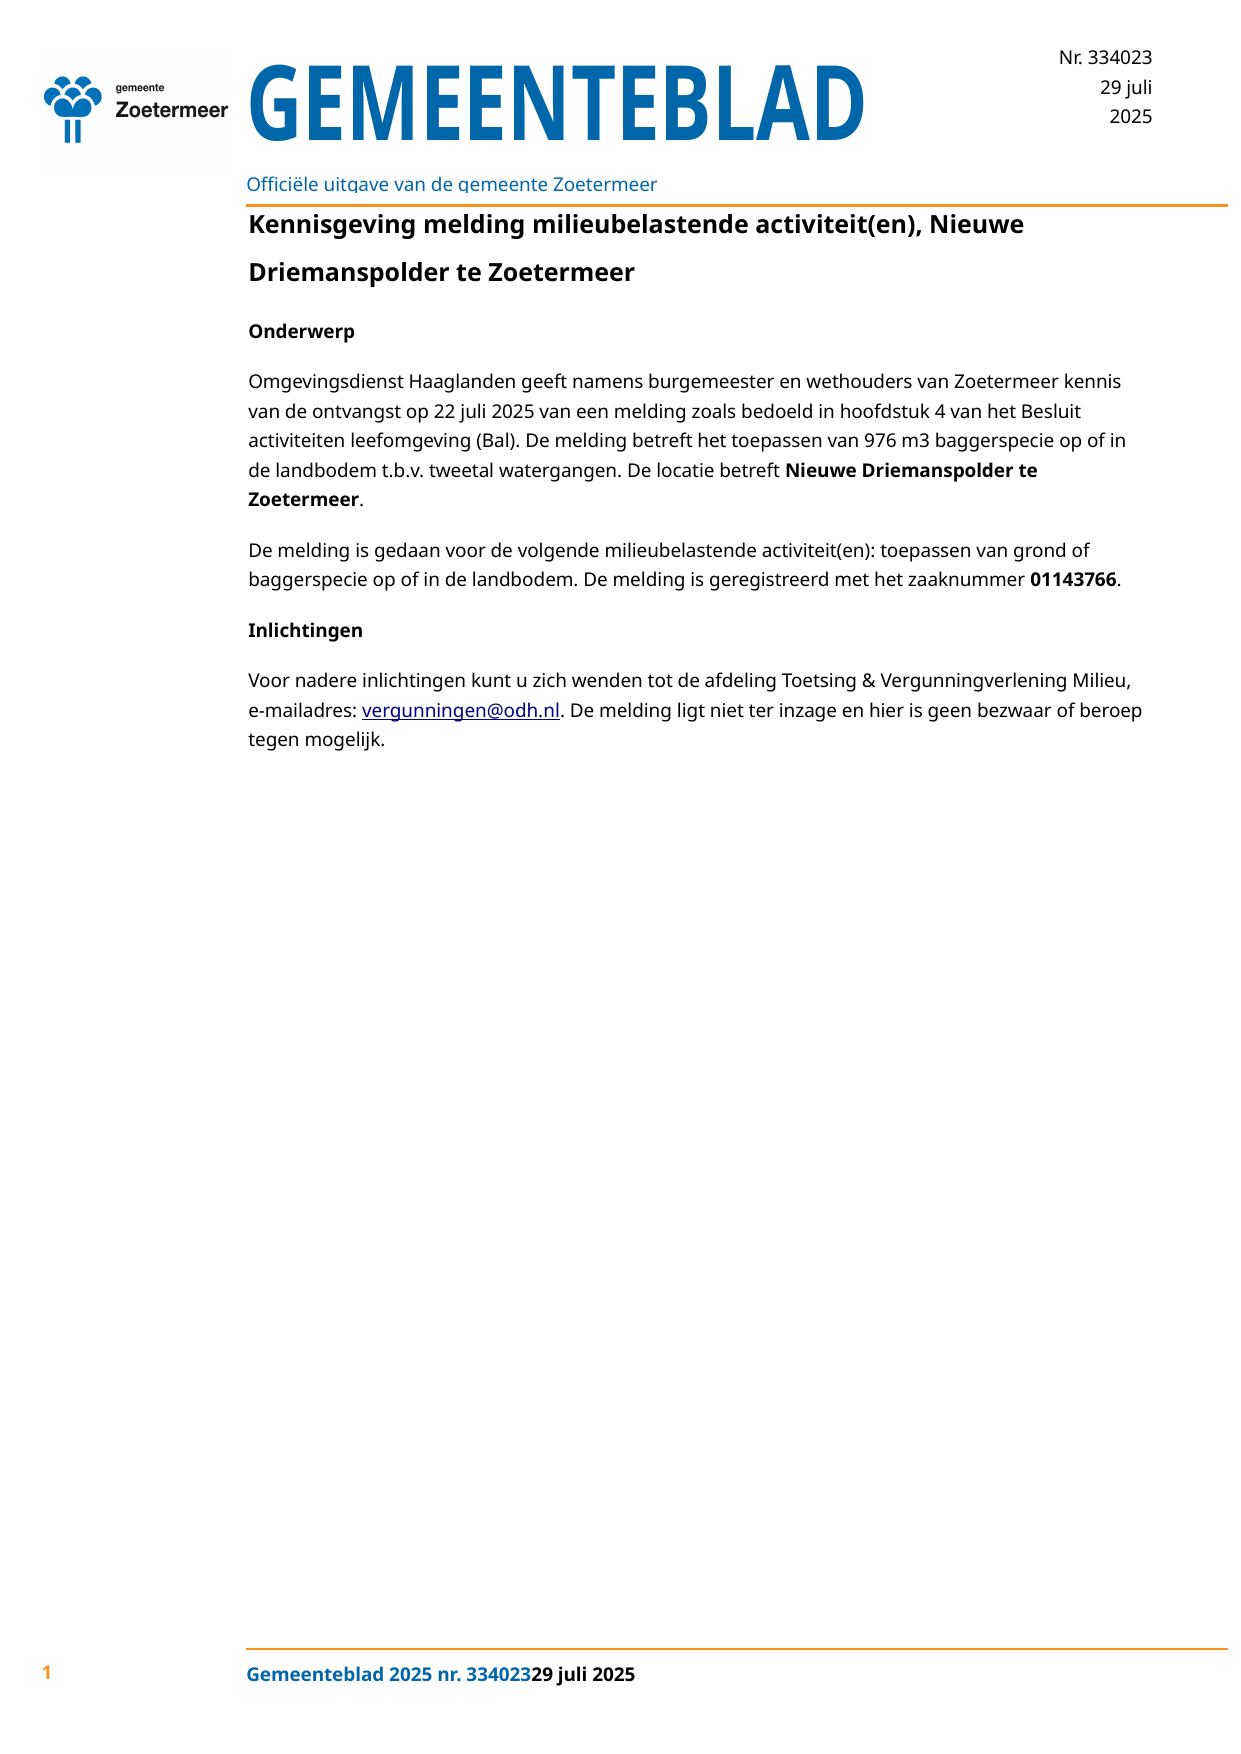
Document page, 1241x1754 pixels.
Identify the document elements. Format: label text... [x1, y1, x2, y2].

text Omgevingsdienst Haaglanden geeft namens burgemeester en wethouders van Zoetermeer kennis van de ontvangst op 22 juli 2025 van een melding zoals bedoeld in hoofdstuk 4 van het Besluit activiteiten leefomgeving (Bal). De melding betreft het toepassen van 976 m3 baggerspecie op of in de landbodem t.b.v. tweetal watergangen. De locatie betreft Nieuwe Driemanspolder te Zoetermeer. [248, 368, 1152, 512]
text De melding is gedaan voor de volgende milieubelastende activiteit(en): toepassen van grond of baggerspecie op of in de landbodem. De melding is geregistreerd met het zaaknummer 01143766. [248, 537, 1152, 592]
picture [41, 47, 231, 172]
text Kennisgeving melding milieubelastende activiteit(en), Nieuwe Driemanspolder te Zoetermeer [248, 207, 1152, 288]
text Voor nadere inlichtingen kunt u zich wenden tot de afdeling Toetsing & Vergunningverlening Milieu, e-mailadres: vergunningen@odh.nl. De melding ligt niet ter inzage en hier is geen bezwaar of beroep tegen mogelijk. [248, 667, 1152, 752]
text Inlichtingen [248, 617, 1152, 643]
text Onderwerp [248, 318, 1152, 344]
